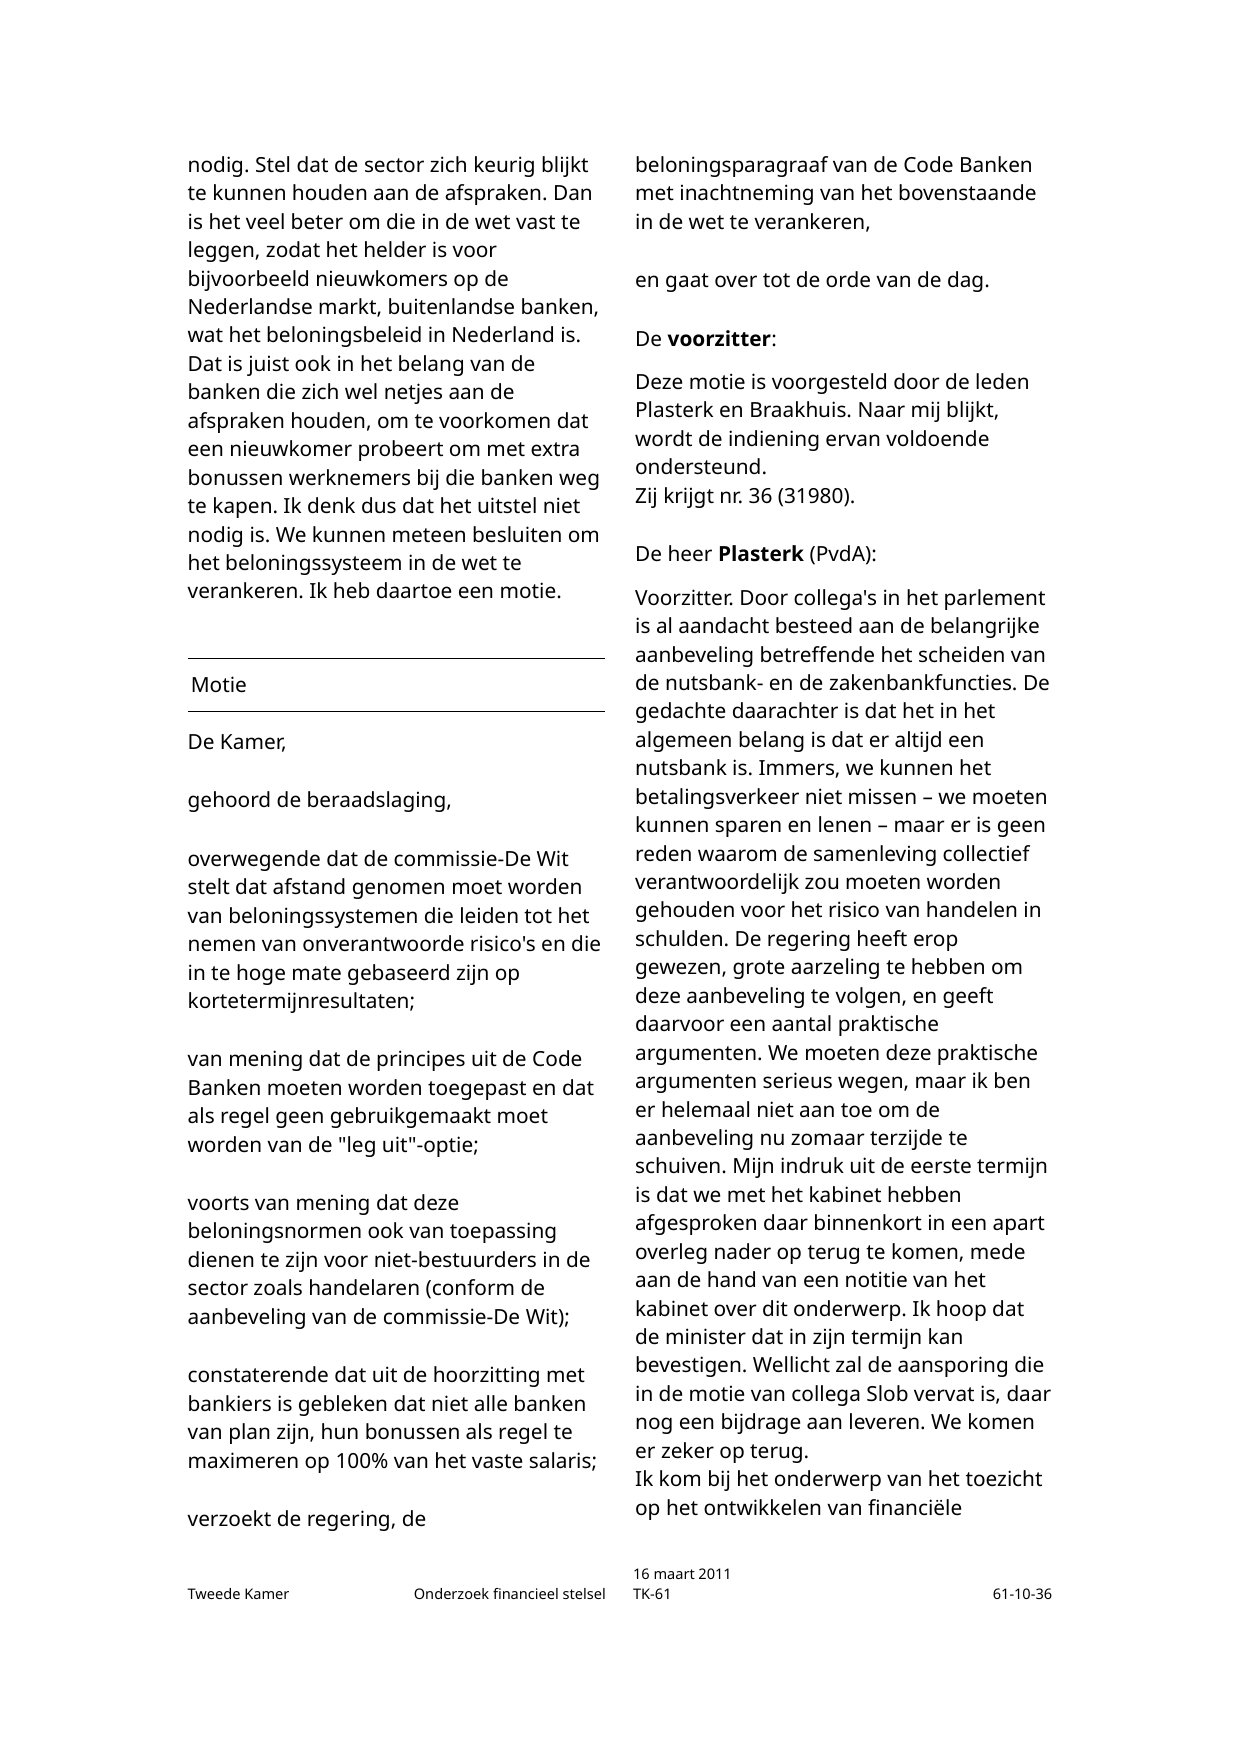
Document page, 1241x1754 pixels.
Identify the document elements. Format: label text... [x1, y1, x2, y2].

text Ik kom bij het onderwerp van het toezicht op het ontwikkelen van financiële [635, 1464, 1053, 1521]
text De Kamer, [187, 727, 605, 755]
text De heer Plasterk (PvdA): [635, 539, 1053, 568]
text verzoekt de regering, de [187, 1504, 605, 1533]
subtitle Motie [187, 659, 605, 712]
text Voorzitter. Door collega's in het parlement is al aandacht besteed aan de belangrijke aanbeveling betreffende het scheiden van de nutsbank- en de zakenbankfuncties. De gedachte daarachter is dat het in het algemeen belang is dat er altijd een nutsbank is. Immers, we kunnen het betalingsverkeer niet missen – we moeten kunnen sparen en lenen – maar er is geen reden waarom de samenleving collectief verantwoordelijk zou moeten worden gehouden voor het risico van handelen in schulden. De regering heeft erop gewezen, grote aarzeling te hebben om deze aanbeveling te volgen, en geeft daarvoor een aantal praktische argumenten. We moeten deze praktische argumenten serieus wegen, maar ik ben er helemaal niet aan toe om de aanbeveling nu zomaar terzijde te schuiven. Mijn indruk uit de eerste termijn is dat we met het kabinet hebben afgesproken daar binnenkort in een apart overleg nader op terug te komen, mede aan de hand van een notitie van het kabinet over dit onderwerp. Ik hoop dat de minister dat in zijn termijn kan bevestigen. Wellicht zal de aansporing die in de motie van collega Slob vervat is, daar nog een bijdrage aan leveren. We komen er zeker op terug. [635, 583, 1053, 1464]
text beloningsparagraaf van de Code Banken met inachtneming van het bovenstaande in de wet te verankeren, [635, 150, 1053, 235]
text overwegende dat de commissie-De Wit stelt dat afstand genomen moet worden van beloningssystemen die leiden tot het nemen van onverantwoorde risico's en die in te hoge mate gebaseerd zijn op kortetermijnresultaten; [187, 844, 605, 1014]
text De voorzitter: [635, 324, 1053, 352]
text constaterende dat uit de hoorzitting met bankiers is gebleken dat niet alle banken van plan zijn, hun bonussen als regel te maximeren op 100% van het vaste salaris; [187, 1360, 605, 1474]
text nodig. Stel dat de sector zich keurig blijkt te kunnen houden aan de afspraken. Dan is het veel beter om die in de wet vast te leggen, zodat het helder is voor bijvoorbeeld nieuwkomers op de Nederlandse markt, buitenlandse banken, wat het beloningsbeleid in Nederland is. Dat is juist ook in het belang van de banken die zich wel netjes aan de afspraken houden, om te voorkomen dat een nieuwkomer probeert om met extra bonussen werknemers bij die banken weg te kapen. Ik denk dus dat het uitstel niet nodig is. We kunnen meteen besluiten om het beloningssysteem in de wet te verankeren. Ik heb daartoe een motie. [187, 150, 605, 605]
text voorts van mening dat deze beloningsnormen ook van toepassing dienen te zijn voor niet-bestuurders in de sector zoals handelaren (conform de aanbeveling van de commissie-De Wit); [187, 1188, 605, 1330]
text Deze motie is voorgesteld door de leden Plasterk en Braakhuis. Naar mij blijkt, wordt de indiening ervan voldoende ondersteund. [635, 367, 1053, 481]
text en gaat over tot de orde van de dag. [635, 265, 1053, 294]
text gehoord de beraadslaging, [187, 785, 605, 814]
text van mening dat de principes uit de Code Banken moeten worden toegepast en dat als regel geen gebruikgemaakt moet worden van de "leg uit"-optie; [187, 1044, 605, 1158]
text Zij krijgt nr. 36 (31980). [635, 481, 1053, 509]
